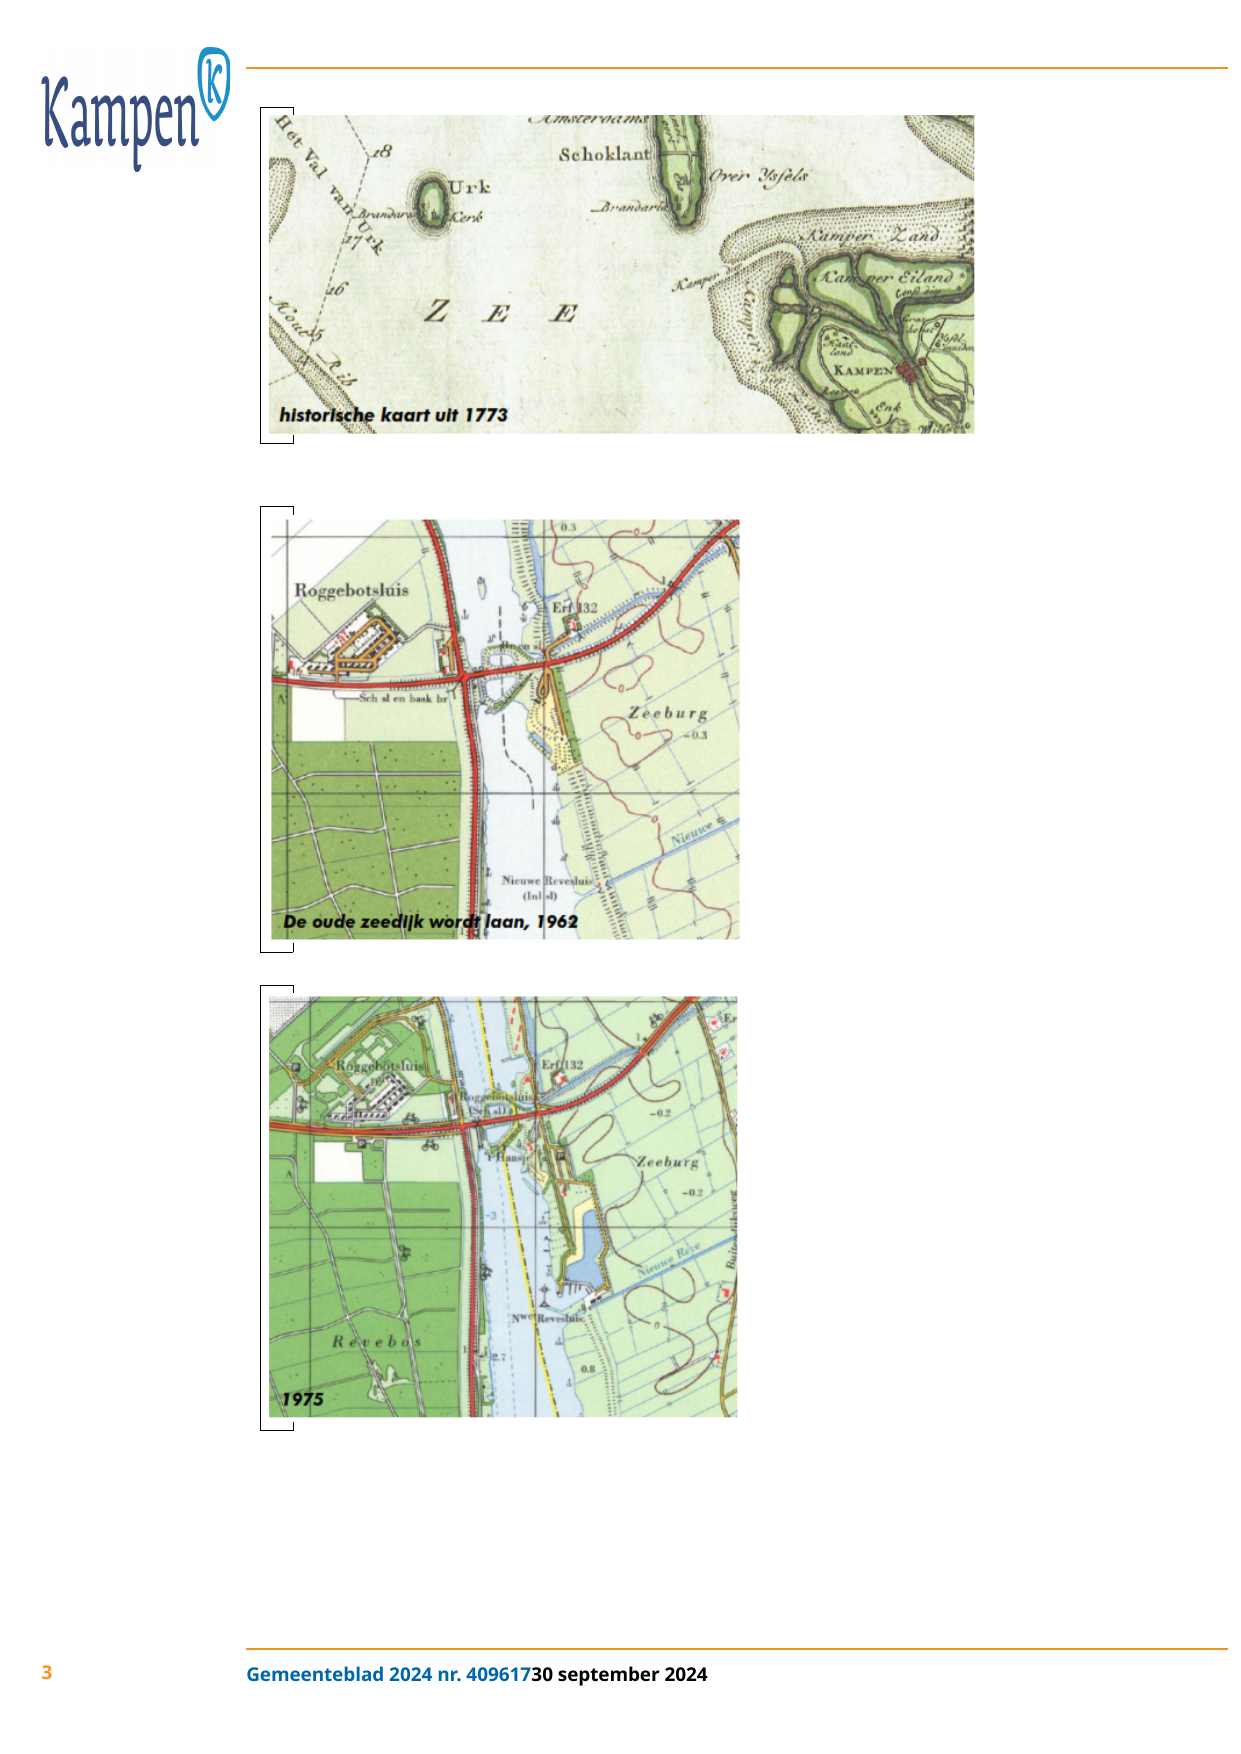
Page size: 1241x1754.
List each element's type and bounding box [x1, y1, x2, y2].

picture [268, 993, 742, 1422]
picture [41, 47, 231, 172]
picture [268, 115, 978, 435]
picture [268, 515, 742, 943]
